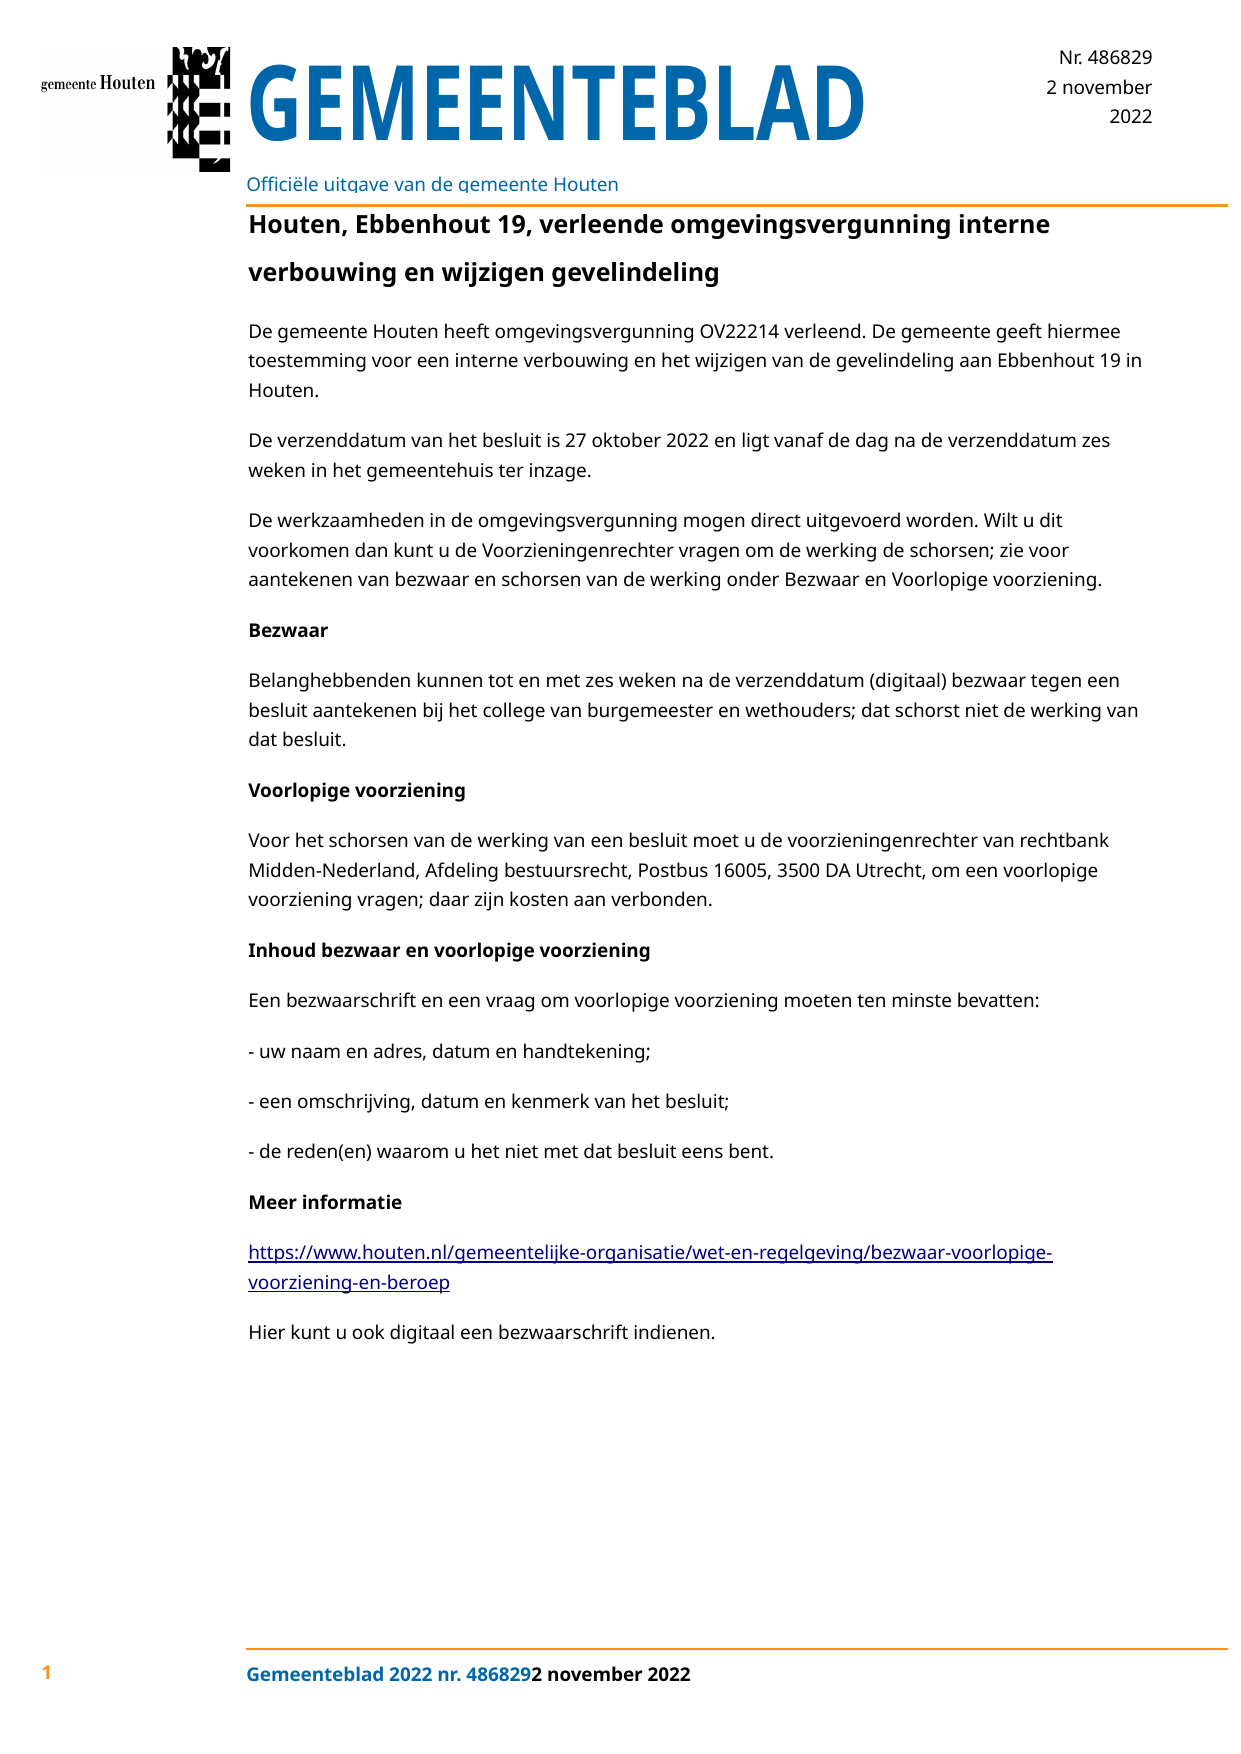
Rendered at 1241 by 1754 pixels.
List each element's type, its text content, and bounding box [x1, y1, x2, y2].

text - een omschrijving, datum en kenmerk van het besluit; [248, 1088, 1152, 1114]
text De verzenddatum van het besluit is 27 oktober 2022 en ligt vanaf de dag na de verzenddatum zes weken in het gemeentehuis ter inzage. [248, 427, 1152, 483]
text Een bezwaarschrift en een vraag om voorlopige voorziening moeten ten minste bevatten: [248, 987, 1152, 1013]
text Belanghebbenden kunnen tot en met zes weken na de verzenddatum (digitaal) bezwaar tegen een besluit aantekenen bij het college van burgemeester en wethouders; dat schorst niet de werking van dat besluit. [248, 667, 1152, 752]
text Inhoud bezwaar en voorlopige voorziening [248, 937, 1152, 963]
picture [41, 47, 231, 172]
text Voor het schorsen van de werking van een besluit moet u de voorzieningenrechter van rechtbank Midden-Nederland, Afdeling bestuursrecht, Postbus 16005, 3500 DA Utrecht, om een voorlopige voorziening vragen; daar zijn kosten aan verbonden. [248, 827, 1152, 912]
text - uw naam en adres, datum en handtekening; [248, 1038, 1152, 1064]
text https://www.houten.nl/gemeentelijke-organisatie/wet-en-regelgeving/bezwaar-voorlopige-voorziening-en-beroep [248, 1239, 1152, 1295]
text - de reden(en) waarom u het niet met dat besluit eens bent. [248, 1139, 1152, 1164]
text De gemeente Houten heeft omgevingsvergunning OV22214 verleend. De gemeente geeft hiermee toestemming voor een interne verbouwing en het wijzigen van de gevelindeling aan Ebbenhout 19 in Houten. [248, 318, 1152, 403]
text Bezwaar [248, 617, 1152, 643]
text Voorlopige voorziening [248, 777, 1152, 803]
text Hier kunt u ook digitaal een bezwaarschrift indienen. [248, 1319, 1152, 1345]
text Meer informatie [248, 1189, 1152, 1215]
text De werkzaamheden in de omgevingsvergunning mogen direct uitgevoerd worden. Wilt u dit voorkomen dan kunt u de Voorzieningenrechter vragen om de werking de schorsen; zie voor aantekenen van bezwaar en schorsen van de werking onder Bezwaar en Voorlopige voorziening. [248, 507, 1152, 592]
text Houten, Ebbenhout 19, verleende omgevingsvergunning interne verbouwing en wijzigen gevelindeling [248, 207, 1152, 288]
